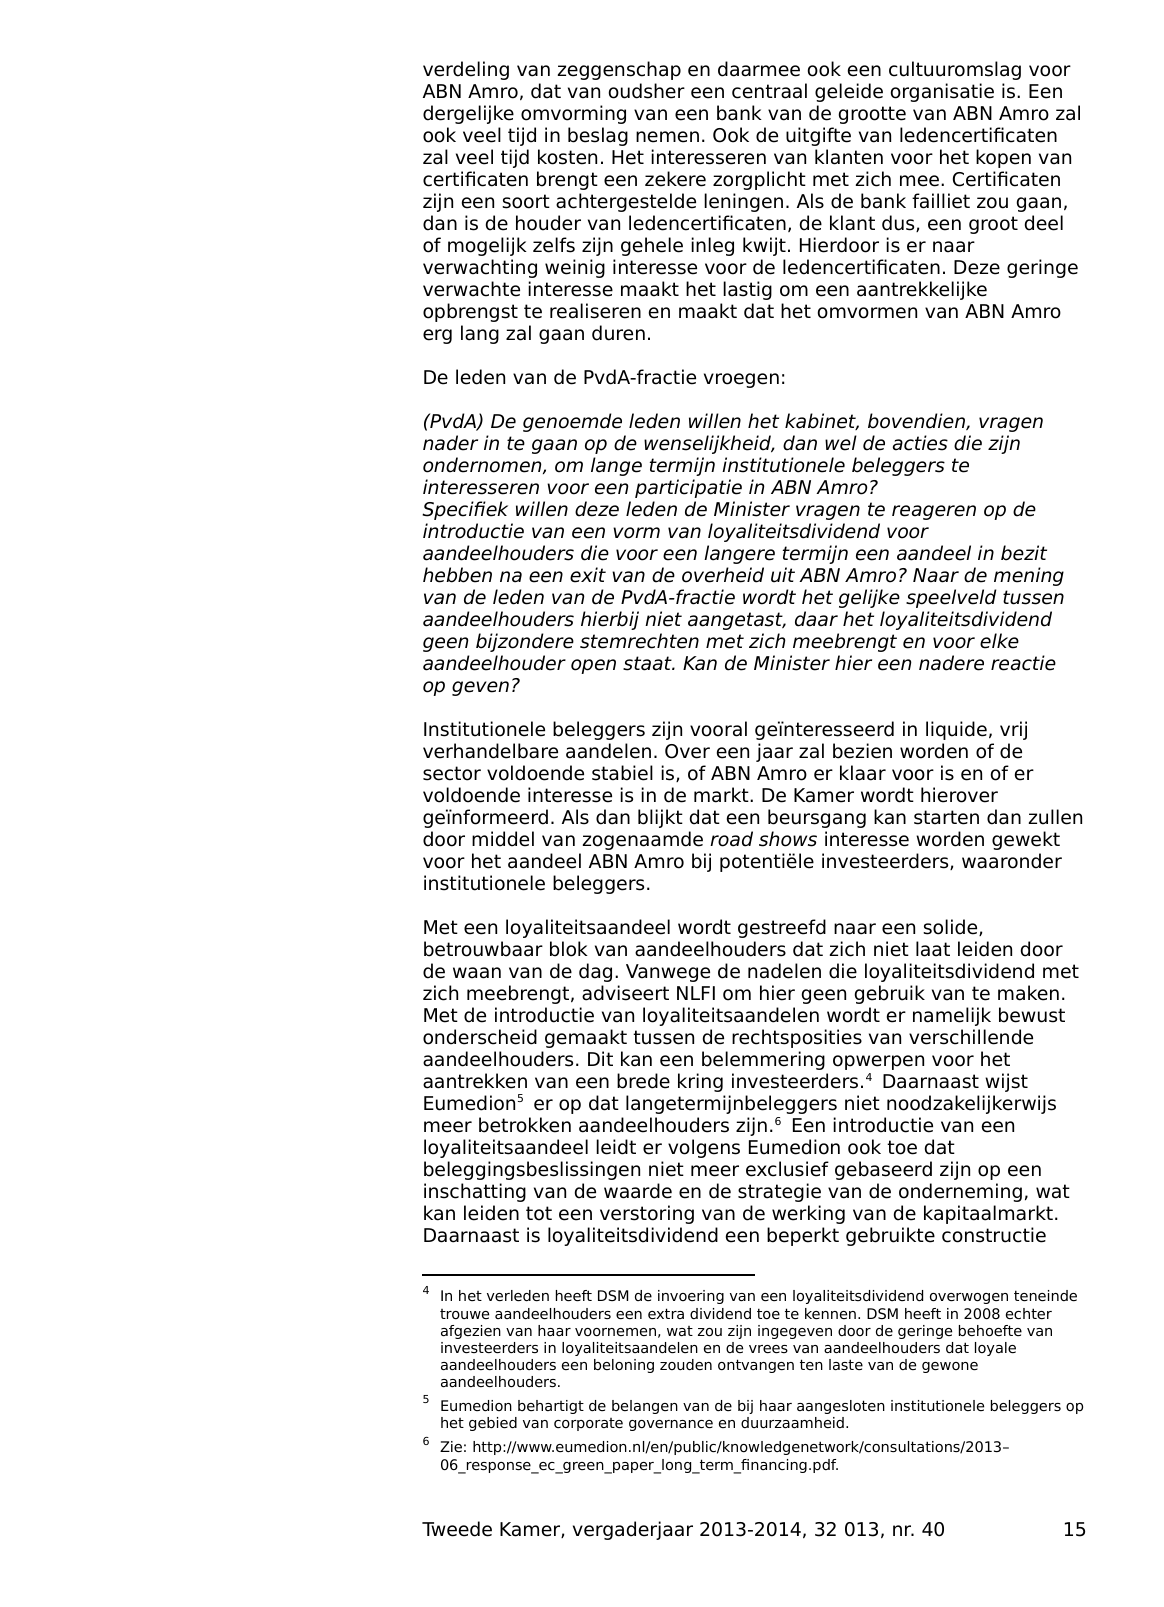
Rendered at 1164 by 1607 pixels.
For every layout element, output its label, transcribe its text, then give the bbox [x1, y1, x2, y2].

text (PvdA) De genoemde leden willen het kabinet, bovendien, vragen nader in te gaan op de wenselijkheid, dan wel de acties die zijn ondernomen, om lange termijn institutionele beleggers te interesseren voor een participatie in ABN Amro? [422, 411, 1087, 499]
text In het verleden heeft DSM de invoering van een loyaliteitsdividend overwogen teneinde trouwe aandeelhouders een extra dividend toe te kennen. DSM heeft in 2008 echter afgezien van haar voornemen, wat zou zijn ingegeven door de geringe behoefte van investeerders in loyaliteitsaandelen en de vrees van aandeelhouders dat loyale aandeelhouders een beloning zouden ontvangen ten laste van de gewone aandeelhouders. [422, 1284, 1087, 1391]
text Zie: http://www.eumedion.nl/en/public/knowledgenetwork/consultations/2013–06_response_ec_green_paper_long_term_financing.pdf. [422, 1435, 1087, 1474]
text Met een loyaliteitsaandeel wordt gestreefd naar een solide, betrouwbaar blok van aandeelhouders dat zich niet laat leiden door de waan van de dag. Vanwege de nadelen die loyaliteitsdividend met zich meebrengt, adviseert NLFI om hier geen gebruik van te maken. Met de introductie van loyaliteitsaandelen wordt er namelijk bewust onderscheid gemaakt tussen de rechtsposities van verschillende aandeelhouders. Dit kan een belemmering opwerpen voor het aantrekken van een brede kring investeerders. Daarnaast wijst Eumedion er op dat langetermijnbeleggers niet noodzakelijkerwijs meer betrokken aandeelhouders zijn. Een introductie van een loyaliteitsaandeel leidt er volgens Eumedion ook toe dat beleggingsbeslissingen niet meer exclusief gebaseerd zijn op een inschatting van de waarde en de strategie van de onderneming, wat kan leiden tot een verstoring van de werking van de kapitaalmarkt. Daarnaast is loyaliteitsdividend een beperkt gebruikte constructie [422, 917, 1087, 1247]
text De leden van de PvdA-fractie vroegen: [422, 367, 1087, 389]
text Specifiek willen deze leden de Minister vragen te reageren op de introductie van een vorm van loyaliteitsdividend voor aandeelhouders die voor een langere termijn een aandeel in bezit hebben na een exit van de overheid uit ABN Amro? Naar de mening van de leden van de PvdA-fractie wordt het gelijke speelveld tussen aandeelhouders hierbij niet aangetast, daar het loyaliteitsdividend geen bijzondere stemrechten met zich meebrengt en voor elke aandeelhouder open staat. Kan de Minister hier een nadere reactie op geven? [422, 499, 1087, 697]
text Institutionele beleggers zijn vooral geïnteresseerd in liquide, vrij verhandelbare aandelen. Over een jaar zal bezien worden of de sector voldoende stabiel is, of ABN Amro er klaar voor is en of er voldoende interesse is in de markt. De Kamer wordt hierover geïnformeerd. Als dan blijkt dat een beursgang kan starten dan zullen door middel van zogenaamde road shows interesse worden gewekt voor het aandeel ABN Amro bij potentiële investeerders, waaronder institutionele beleggers. [422, 719, 1087, 895]
text Eumedion behartigt de belangen van de bij haar aangesloten institutionele beleggers op het gebied van corporate governance en duurzaamheid. [422, 1393, 1087, 1432]
text verdeling van zeggenschap en daarmee ook een cultuuromslag voor ABN Amro, dat van oudsher een centraal geleide organisatie is. Een dergelijke omvorming van een bank van de grootte van ABN Amro zal ook veel tijd in beslag nemen. Ook de uitgifte van ledencertificaten zal veel tijd kosten. Het interesseren van klanten voor het kopen van certificaten brengt een zekere zorgplicht met zich mee. Certificaten zijn een soort achtergestelde leningen. Als de bank failliet zou gaan, dan is de houder van ledencertificaten, de klant dus, een groot deel of mogelijk zelfs zijn gehele inleg kwijt. Hierdoor is er naar verwachting weinig interesse voor de ledencertificaten. Deze geringe verwachte interesse maakt het lastig om een aantrekkelijke opbrengst te realiseren en maakt dat het omvormen van ABN Amro erg lang zal gaan duren. [422, 59, 1087, 345]
